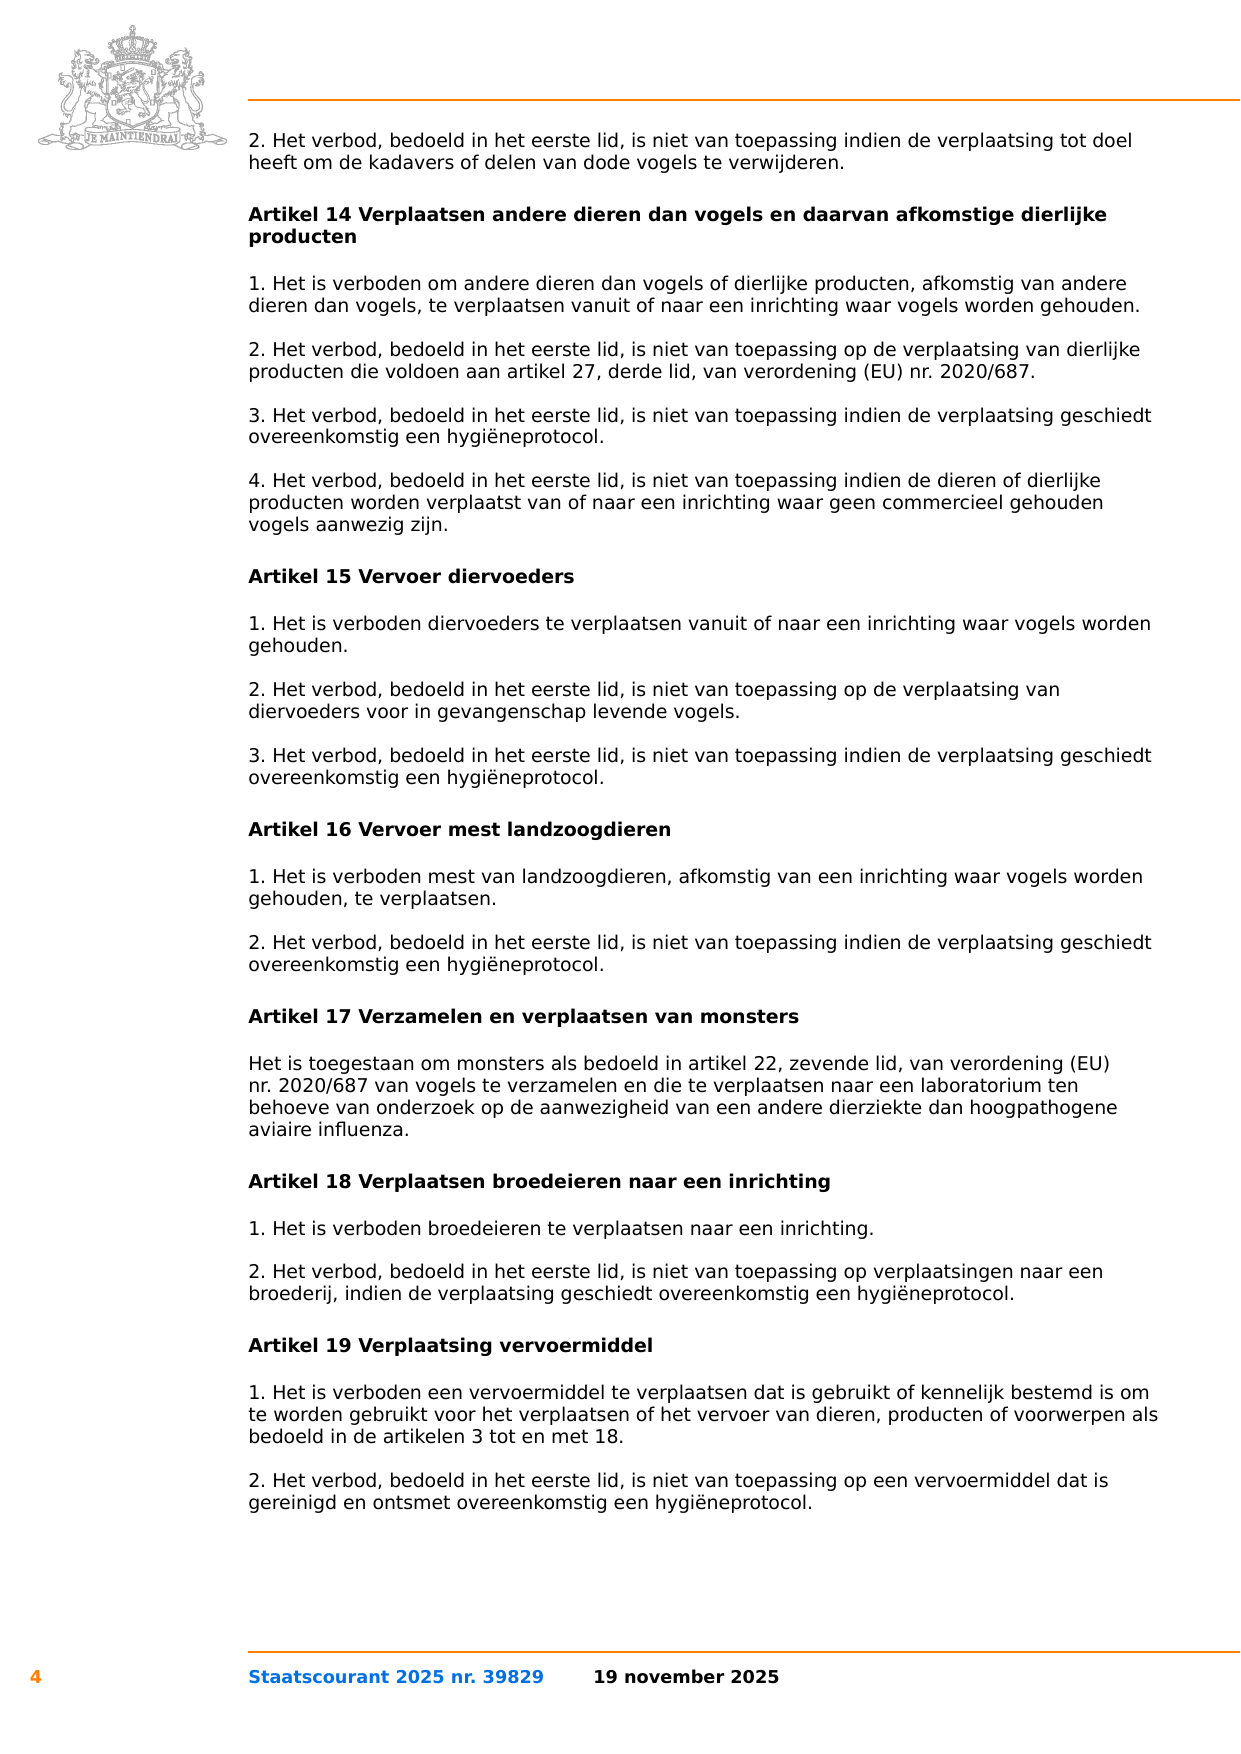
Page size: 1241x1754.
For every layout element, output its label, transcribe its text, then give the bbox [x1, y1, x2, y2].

text 2. Het verbod, bedoeld in het eerste lid, is niet van toepassing op verplaatsingen naar een broederij, indien de verplaatsing geschiedt overeenkomstig een hygiëneprotocol. [248, 1261, 1163, 1305]
text 2. Het verbod, bedoeld in het eerste lid, is niet van toepassing indien de verplaatsing geschiedt overeenkomstig een hygiëneprotocol. [248, 932, 1163, 976]
subtitle Artikel 16 Vervoer mest landzoogdieren [248, 819, 1163, 841]
picture [38, 25, 227, 150]
text 2. Het verbod, bedoeld in het eerste lid, is niet van toepassing op de verplaatsing van dierlijke producten die voldoen aan artikel 27, derde lid, van verordening (EU) nr. 2020/687. [248, 339, 1163, 383]
text 3. Het verbod, bedoeld in het eerste lid, is niet van toepassing indien de verplaatsing geschiedt overeenkomstig een hygiëneprotocol. [248, 404, 1163, 448]
subtitle Artikel 18 Verplaatsen broedeieren naar een inrichting [248, 1171, 1163, 1192]
text 2. Het verbod, bedoeld in het eerste lid, is niet van toepassing indien de verplaatsing tot doel heeft om de kadavers of delen van dode vogels te verwijderen. [248, 130, 1163, 174]
subtitle Artikel 19 Verplaatsing vervoermiddel [248, 1335, 1163, 1357]
subtitle Artikel 17 Verzamelen en verplaatsen van monsters [248, 1006, 1163, 1028]
text 1. Het is verboden mest van landzoogdieren, afkomstig van een inrichting waar vogels worden gehouden, te verplaatsen. [248, 866, 1163, 910]
subtitle Artikel 15 Vervoer diervoeders [248, 566, 1163, 588]
text 1. Het is verboden een vervoermiddel te verplaatsen dat is gebruikt of kennelijk bestemd is om te worden gebruikt voor het verplaatsen of het vervoer van dieren, producten of voorwerpen als bedoeld in de artikelen 3 tot en met 18. [248, 1382, 1163, 1448]
text 3. Het verbod, bedoeld in het eerste lid, is niet van toepassing indien de verplaatsing geschiedt overeenkomstig een hygiëneprotocol. [248, 745, 1163, 789]
text 2. Het verbod, bedoeld in het eerste lid, is niet van toepassing op de verplaatsing van diervoeders voor in gevangenschap levende vogels. [248, 679, 1163, 723]
text 1. Het is verboden diervoeders te verplaatsen vanuit of naar een inrichting waar vogels worden gehouden. [248, 613, 1163, 657]
text 1. Het is verboden om andere dieren dan vogels of dierlijke producten, afkomstig van andere dieren dan vogels, te verplaatsen vanuit of naar een inrichting waar vogels worden gehouden. [248, 273, 1163, 317]
subtitle Artikel 14 Verplaatsen andere dieren dan vogels en daarvan afkomstige dierlijke producten [248, 204, 1163, 248]
text Het is toegestaan om monsters als bedoeld in artikel 22, zevende lid, van verordening (EU) nr. 2020/687 van vogels te verzamelen en die te verplaatsen naar een laboratorium ten behoeve van onderzoek op de aanwezigheid van een andere dierziekte dan hoogpathogene aviaire influenza. [248, 1053, 1163, 1141]
text 4. Het verbod, bedoeld in het eerste lid, is niet van toepassing indien de dieren of dierlijke producten worden verplaatst van of naar een inrichting waar geen commercieel gehouden vogels aanwezig zijn. [248, 470, 1163, 536]
text 2. Het verbod, bedoeld in het eerste lid, is niet van toepassing op een vervoermiddel dat is gereinigd en ontsmet overeenkomstig een hygiëneprotocol. [248, 1470, 1163, 1514]
text 1. Het is verboden broedeieren te verplaatsen naar een inrichting. [248, 1217, 1163, 1239]
